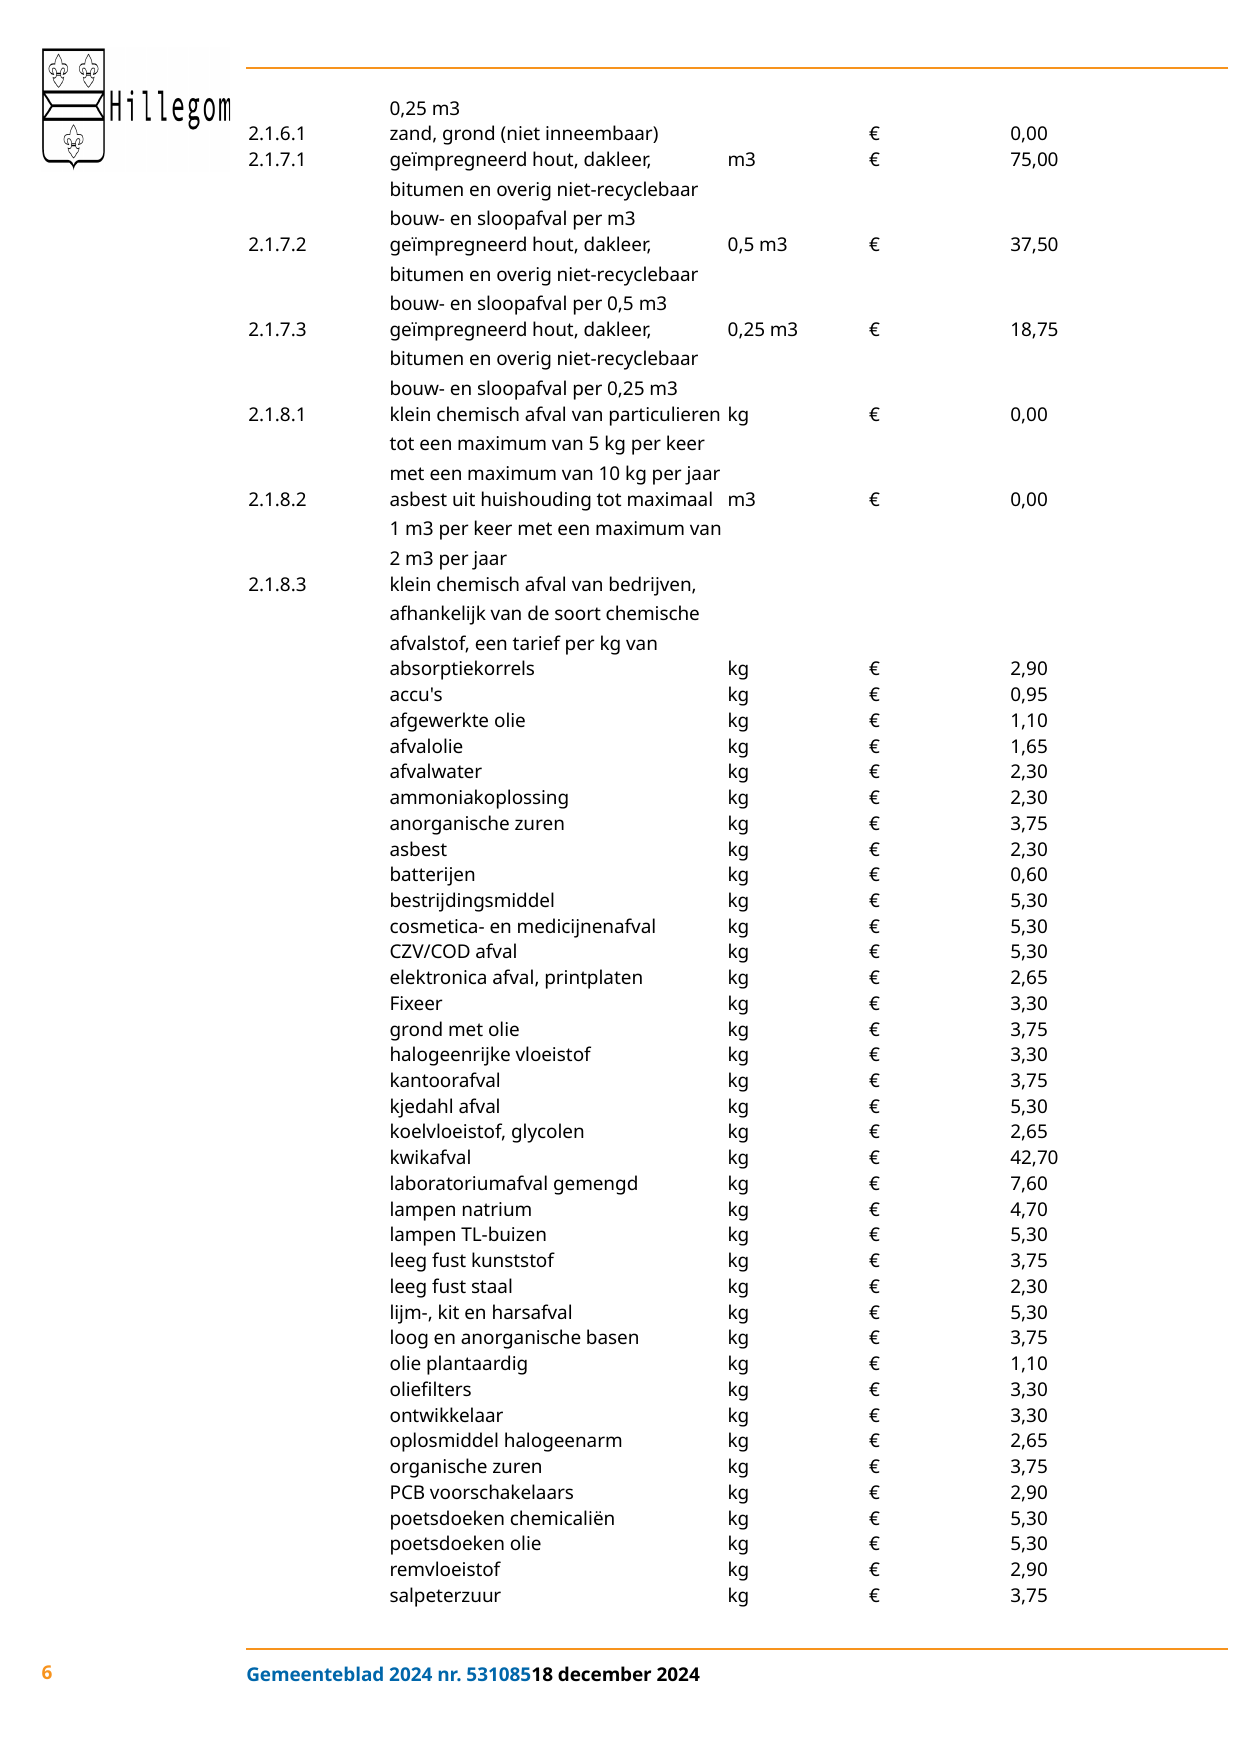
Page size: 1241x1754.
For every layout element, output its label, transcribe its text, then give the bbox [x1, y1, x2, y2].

table_cell 37,50 [1010, 231, 1152, 316]
table_cell [248, 1170, 389, 1196]
table_cell klein chemisch afval van particulieren tot een maximum van 5 kg per keer met een maximum van 10 kg per jaar [389, 401, 727, 486]
table_cell 2,65 [1010, 1428, 1152, 1453]
table_cell kg [728, 810, 869, 836]
table_cell lampen natrium [389, 1196, 727, 1222]
table_cell € [869, 1376, 1010, 1402]
table_cell kg [728, 1145, 869, 1170]
table_cell geïmpregneerd hout, dakleer, bitumen en overig niet-recyclebaar bouw- en sloopafval per 0,25 m3 [389, 316, 727, 401]
table_cell € [869, 733, 1010, 758]
table_cell poetsdoeken olie [389, 1530, 727, 1556]
table_cell € [869, 1453, 1010, 1479]
table_cell m3 [728, 146, 869, 231]
table_cell € [869, 939, 1010, 964]
table_cell € [869, 1248, 1010, 1273]
table_cell € [869, 1428, 1010, 1453]
table_cell [248, 1582, 389, 1608]
table_cell grond met olie [389, 1016, 727, 1042]
table_cell 2.1.8.2 [248, 486, 389, 571]
table_cell poetsdoeken chemicaliën [389, 1505, 727, 1530]
table_cell € [869, 316, 1010, 401]
table_cell € [869, 964, 1010, 990]
table_cell 0,5 m3 [728, 231, 869, 316]
table_cell [248, 733, 389, 758]
table_cell kg [728, 1093, 869, 1119]
table_cell kantoorafval [389, 1067, 727, 1093]
table_cell [248, 990, 389, 1016]
table_cell [869, 95, 1010, 121]
table_cell [248, 887, 389, 913]
table_cell kg [728, 1299, 869, 1324]
table_cell kg [728, 1350, 869, 1376]
table_cell 0,95 [1010, 681, 1152, 707]
table_cell oplosmiddel halogeenarm [389, 1428, 727, 1453]
table_cell kg [728, 759, 869, 784]
table_cell € [869, 1016, 1010, 1042]
table_cell kg [728, 1402, 869, 1427]
table_cell kg [728, 1505, 869, 1530]
table_cell 1,10 [1010, 1350, 1152, 1376]
table_cell [248, 836, 389, 861]
table_cell 2,30 [1010, 1273, 1152, 1299]
table_cell kg [728, 707, 869, 733]
table_cell 4,70 [1010, 1196, 1152, 1222]
table_cell € [869, 681, 1010, 707]
table_cell [248, 1196, 389, 1222]
table_cell leeg fust staal [389, 1273, 727, 1299]
table_cell lijm-, kit en harsafval [389, 1299, 727, 1324]
table_cell € [869, 1273, 1010, 1299]
table_cell [728, 121, 869, 146]
table_cell PCB voorschakelaars [389, 1479, 727, 1505]
table_cell bestrijdingsmiddel [389, 887, 727, 913]
table_cell 2,90 [1010, 656, 1152, 681]
table_cell kg [728, 784, 869, 810]
table_cell [248, 964, 389, 990]
table_cell 3,30 [1010, 1042, 1152, 1067]
table_cell [248, 913, 389, 939]
table_cell € [869, 1582, 1010, 1608]
table_cell kg [728, 1273, 869, 1299]
table_cell kg [728, 1428, 869, 1453]
table_cell [248, 1376, 389, 1402]
table_cell kg [728, 1196, 869, 1222]
table_cell kg [728, 1222, 869, 1247]
table_cell 75,00 [1010, 146, 1152, 231]
table_cell kg [728, 964, 869, 990]
table_cell 2.1.7.3 [248, 316, 389, 401]
table_cell [728, 571, 869, 656]
table_cell [248, 1042, 389, 1067]
table_cell € [869, 861, 1010, 887]
table_cell elektronica afval, printplaten [389, 964, 727, 990]
table_cell [248, 1453, 389, 1479]
table_cell € [869, 401, 1010, 486]
table_cell € [869, 1222, 1010, 1247]
table_cell asbest uit huishouding tot maximaal 1 m3 per keer met een maximum van 2 m3 per jaar [389, 486, 727, 571]
table_cell [248, 861, 389, 887]
table_cell 5,30 [1010, 1093, 1152, 1119]
table_cell 2,65 [1010, 964, 1152, 990]
table_cell 3,75 [1010, 1016, 1152, 1042]
table_cell 3,75 [1010, 1582, 1152, 1608]
table_cell [248, 1273, 389, 1299]
table_cell 3,30 [1010, 1376, 1152, 1402]
table_cell 5,30 [1010, 1530, 1152, 1556]
table_cell [248, 1428, 389, 1453]
table_cell [248, 1093, 389, 1119]
table_cell geïmpregneerd hout, dakleer, bitumen en overig niet-recyclebaar bouw- en sloopafval per m3 [389, 146, 727, 231]
table_cell ammoniakoplossing [389, 784, 727, 810]
table_cell 0,25 m3 [389, 95, 727, 121]
table_cell [248, 1016, 389, 1042]
table_cell 2,30 [1010, 759, 1152, 784]
table_cell 5,30 [1010, 913, 1152, 939]
table_cell € [869, 1479, 1010, 1505]
table_cell 0,60 [1010, 861, 1152, 887]
table_cell € [869, 1299, 1010, 1324]
table_cell kg [728, 1376, 869, 1402]
table_cell kg [728, 1119, 869, 1144]
table_cell 18,75 [1010, 316, 1152, 401]
table_cell 5,30 [1010, 1222, 1152, 1247]
table_cell € [869, 146, 1010, 231]
table_cell geïmpregneerd hout, dakleer, bitumen en overig niet-recyclebaar bouw- en sloopafval per 0,5 m3 [389, 231, 727, 316]
table_cell € [869, 1325, 1010, 1350]
table_cell cosmetica- en medicijnenafval [389, 913, 727, 939]
table_cell [248, 1325, 389, 1350]
table_cell organische zuren [389, 1453, 727, 1479]
table_cell kg [728, 836, 869, 861]
table_cell € [869, 1093, 1010, 1119]
table_cell € [869, 1170, 1010, 1196]
table_cell [248, 1505, 389, 1530]
table_cell € [869, 1067, 1010, 1093]
table_cell kg [728, 733, 869, 758]
table_cell kg [728, 887, 869, 913]
table_cell loog en anorganische basen [389, 1325, 727, 1350]
table_cell [728, 95, 869, 121]
table_cell kg [728, 1453, 869, 1479]
table_cell € [869, 1530, 1010, 1556]
table_cell kg [728, 1530, 869, 1556]
table_cell accu's [389, 681, 727, 707]
table_cell afgewerkte olie [389, 707, 727, 733]
table_cell [1010, 571, 1152, 656]
table_cell [248, 1479, 389, 1505]
table_cell [248, 810, 389, 836]
table_cell € [869, 486, 1010, 571]
table_cell kg [728, 1016, 869, 1042]
table_cell [248, 784, 389, 810]
table_cell € [869, 1042, 1010, 1067]
table_cell 2.1.8.3 [248, 571, 389, 656]
table_cell kwikafval [389, 1145, 727, 1170]
table_cell [248, 681, 389, 707]
table_cell € [869, 810, 1010, 836]
table_cell anorganische zuren [389, 810, 727, 836]
table_cell kg [728, 939, 869, 964]
table_cell 3,30 [1010, 1402, 1152, 1427]
table_cell kg [728, 990, 869, 1016]
table_cell [248, 1556, 389, 1582]
table_cell kg [728, 1067, 869, 1093]
table_cell kg [728, 913, 869, 939]
table_cell € [869, 656, 1010, 681]
table_cell [248, 1222, 389, 1247]
table_cell € [869, 1145, 1010, 1170]
table_cell 5,30 [1010, 939, 1152, 964]
table_cell lampen TL-buizen [389, 1222, 727, 1247]
table_cell € [869, 1505, 1010, 1530]
table_cell oliefilters [389, 1376, 727, 1402]
table_cell € [869, 1402, 1010, 1427]
table_cell 2,90 [1010, 1556, 1152, 1582]
table_cell olie plantaardig [389, 1350, 727, 1376]
table_cell [248, 1402, 389, 1427]
table_cell 0,00 [1010, 121, 1152, 146]
table_cell kg [728, 861, 869, 887]
table_cell kg [728, 1248, 869, 1273]
table_cell [869, 571, 1010, 656]
table_cell batterijen [389, 861, 727, 887]
table_cell 3,75 [1010, 810, 1152, 836]
table_cell kg [728, 1556, 869, 1582]
table_cell kg [728, 656, 869, 681]
table_cell € [869, 1196, 1010, 1222]
table_cell € [869, 913, 1010, 939]
table_cell [248, 1119, 389, 1144]
table_cell 42,70 [1010, 1145, 1152, 1170]
table_cell 2.1.7.2 [248, 231, 389, 316]
table_cell ontwikkelaar [389, 1402, 727, 1427]
table_cell € [869, 1119, 1010, 1144]
table_cell € [869, 1556, 1010, 1582]
table_cell € [869, 231, 1010, 316]
table_cell CZV/COD afval [389, 939, 727, 964]
table_cell € [869, 1350, 1010, 1376]
table_cell 5,30 [1010, 1299, 1152, 1324]
table_cell afvalolie [389, 733, 727, 758]
table_cell 1,10 [1010, 707, 1152, 733]
table_cell 0,00 [1010, 486, 1152, 571]
table_cell kg [728, 1042, 869, 1067]
table_cell koelvloeistof, glycolen [389, 1119, 727, 1144]
table_cell € [869, 836, 1010, 861]
table_cell [248, 95, 389, 121]
table_cell 2.1.7.1 [248, 146, 389, 231]
table_cell [1010, 95, 1152, 121]
table_cell kg [728, 1170, 869, 1196]
table_cell asbest [389, 836, 727, 861]
table_cell € [869, 121, 1010, 146]
table_cell kg [728, 1325, 869, 1350]
table_cell 5,30 [1010, 1505, 1152, 1530]
picture [41, 47, 231, 172]
table_cell zand, grond (niet inneembaar) [389, 121, 727, 146]
table_cell 0,25 m3 [728, 316, 869, 401]
table_cell 3,75 [1010, 1248, 1152, 1273]
table_cell m3 [728, 486, 869, 571]
table_cell kg [728, 1479, 869, 1505]
table_cell 3,30 [1010, 990, 1152, 1016]
table_cell 7,60 [1010, 1170, 1152, 1196]
table_cell [248, 1350, 389, 1376]
table_cell [248, 1248, 389, 1273]
table_cell 3,75 [1010, 1067, 1152, 1093]
table_cell remvloeistof [389, 1556, 727, 1582]
table_cell laboratoriumafval gemengd [389, 1170, 727, 1196]
table_cell 3,75 [1010, 1453, 1152, 1479]
table_cell [248, 1067, 389, 1093]
table_cell absorptiekorrels [389, 656, 727, 681]
table_cell [248, 759, 389, 784]
table_cell [248, 939, 389, 964]
table_cell 2,30 [1010, 784, 1152, 810]
table_cell klein chemisch afval van bedrijven, afhankelijk van de soort chemische afvalstof, een tarief per kg van [389, 571, 727, 656]
table_cell 1,65 [1010, 733, 1152, 758]
table_cell salpeterzuur [389, 1582, 727, 1608]
table_cell € [869, 990, 1010, 1016]
table_cell 5,30 [1010, 887, 1152, 913]
table_cell € [869, 759, 1010, 784]
table_cell 2,65 [1010, 1119, 1152, 1144]
table_cell [248, 707, 389, 733]
table_cell 2,90 [1010, 1479, 1152, 1505]
table_cell halogeenrijke vloeistof [389, 1042, 727, 1067]
table_cell kg [728, 681, 869, 707]
table_cell leeg fust kunststof [389, 1248, 727, 1273]
table_cell Fixeer [389, 990, 727, 1016]
table_cell € [869, 707, 1010, 733]
table_cell [248, 1145, 389, 1170]
table_cell 2.1.8.1 [248, 401, 389, 486]
table_cell [248, 1299, 389, 1324]
table_cell kjedahl afval [389, 1093, 727, 1119]
table_cell kg [728, 401, 869, 486]
table_cell afvalwater [389, 759, 727, 784]
table_cell 2.1.6.1 [248, 121, 389, 146]
table_cell [248, 656, 389, 681]
table_cell kg [728, 1582, 869, 1608]
table_cell 2,30 [1010, 836, 1152, 861]
table_cell € [869, 887, 1010, 913]
table_cell 0,00 [1010, 401, 1152, 486]
table_cell € [869, 784, 1010, 810]
table_cell 3,75 [1010, 1325, 1152, 1350]
table_cell [248, 1530, 389, 1556]
